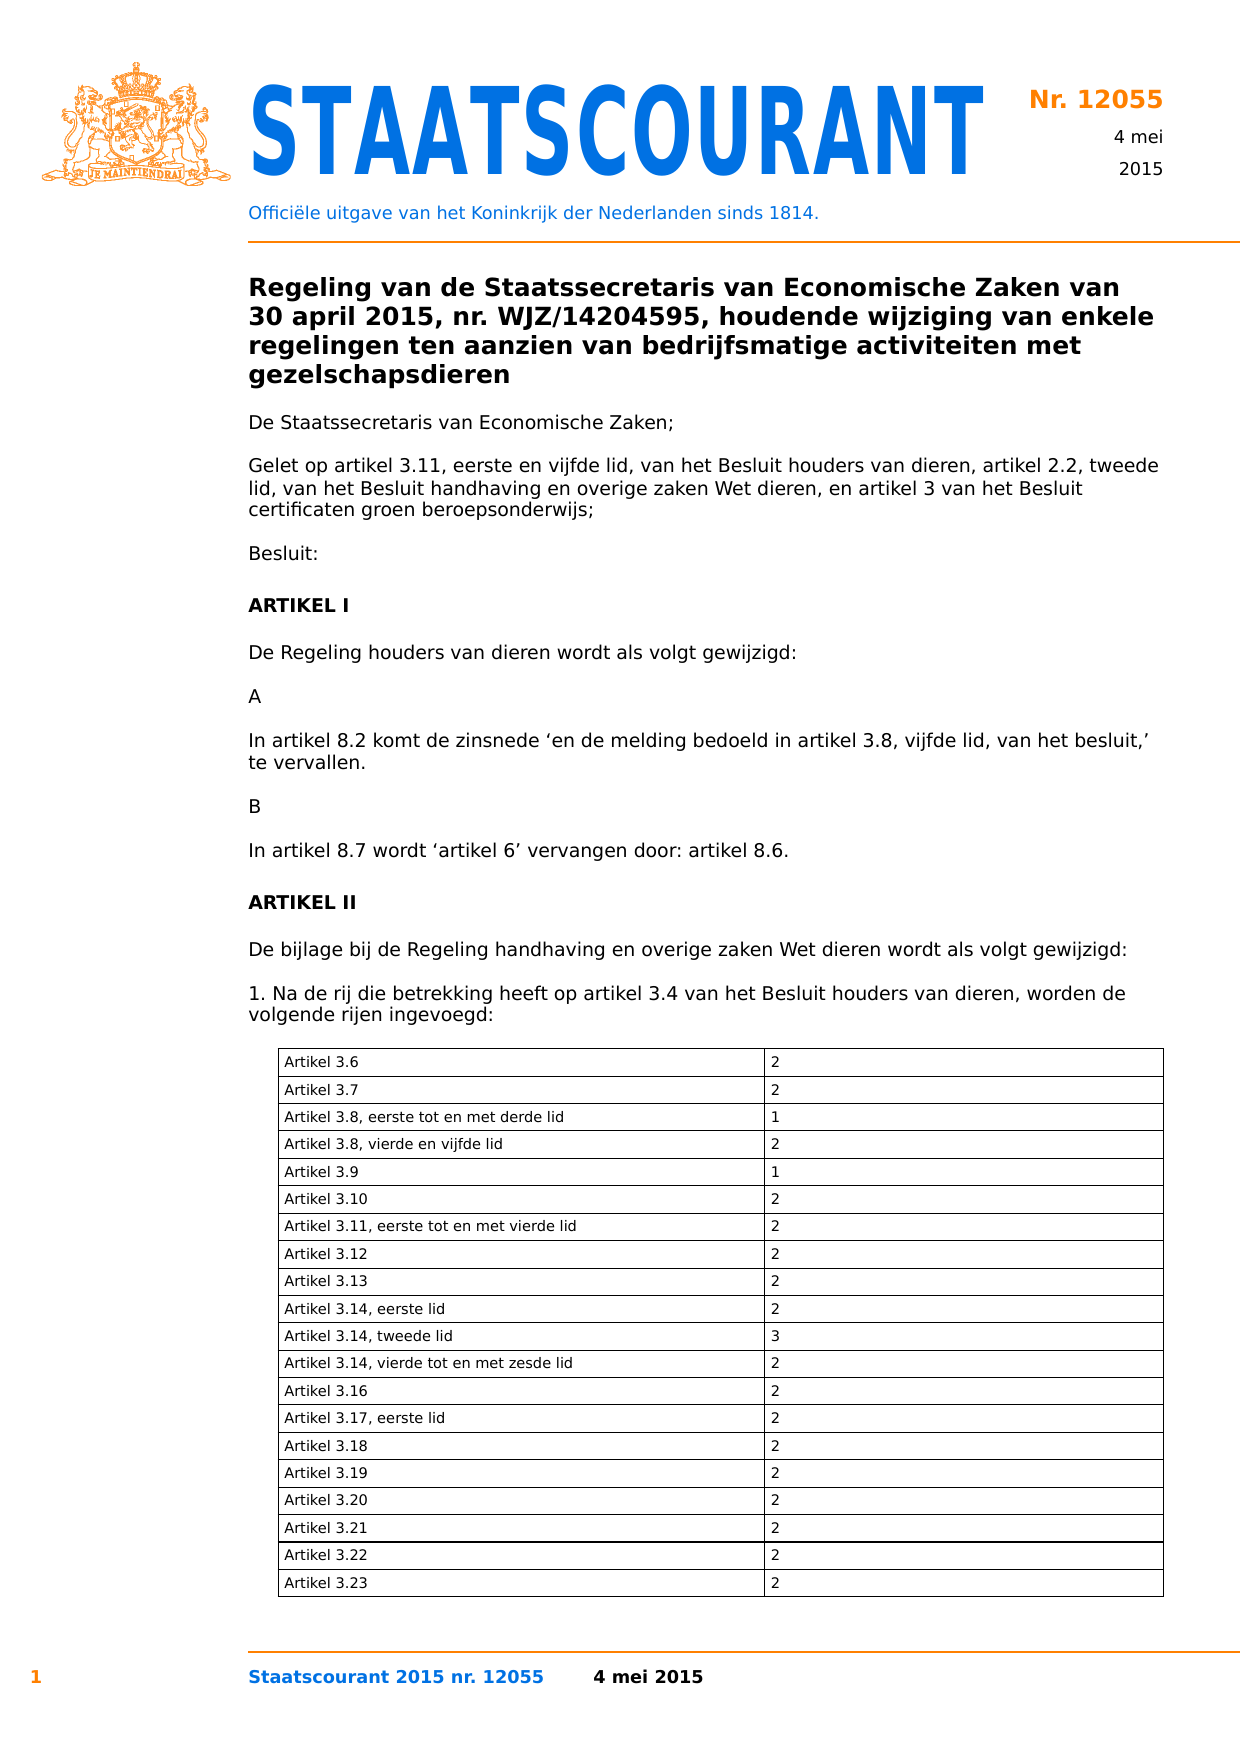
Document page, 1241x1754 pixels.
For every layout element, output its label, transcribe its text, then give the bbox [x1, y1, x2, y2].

table_cell 2 [765, 1488, 1163, 1514]
text De Staatssecretaris van Economische Zaken; [248, 412, 1163, 433]
table_cell Artikel 3.21 [279, 1515, 764, 1541]
table_cell 2 [765, 1351, 1163, 1377]
table_cell Artikel 3.7 [279, 1077, 764, 1103]
table_cell 2 [765, 1460, 1163, 1487]
text Besluit: [248, 543, 1163, 565]
text In artikel 8.2 komt de zinsnede ‘en de melding bedoeld in artikel 3.8, vijfde lid, van het besluit,’ te vervallen. [248, 730, 1163, 774]
text In artikel 8.7 wordt ‘artikel 6’ vervangen door: artikel 8.6. [248, 839, 1163, 862]
table_cell 1 [765, 1104, 1163, 1130]
table_cell Artikel 3.20 [279, 1488, 764, 1514]
table_cell Officiële uitgave van het Koninkrijk der Nederlanden sinds 1814. [248, 203, 1240, 241]
table_header Artikel 3.6 [279, 1049, 764, 1076]
text Gelet op artikel 3.11, eerste en vijfde lid, van het Besluit houders van dieren, artikel 2.2, tweede lid, van het Besluit handhaving en overige zaken Wet dieren, en artikel 3 van het Besluit certificaten groen beroepsonderwijs; [248, 455, 1163, 521]
subtitle ARTIKEL I [248, 595, 1163, 617]
subtitle Regeling van de Staatssecretaris van Economische Zaken van 30 april 2015, nr. WJZ/14204595, houdende wijziging van enkele regelingen ten aanzien van bedrijfsmatige activiteiten met gezelschapsdieren [248, 273, 1163, 390]
table_header 2 [765, 1049, 1163, 1076]
table_cell 2 [765, 1296, 1163, 1322]
table_header [25, 62, 248, 241]
table_cell 2 [765, 1515, 1163, 1541]
table_header STAATSCOURANT [248, 62, 998, 203]
text A [248, 686, 1163, 708]
text De Regeling houders van dieren wordt als volgt gewijzigd: [248, 642, 1163, 664]
table_cell 2 [765, 1131, 1163, 1158]
table_cell 2 [765, 1186, 1163, 1213]
text B [248, 796, 1163, 818]
picture [41, 62, 231, 186]
table_cell 2 [765, 1433, 1163, 1459]
table_cell Artikel 3.11, eerste tot en met vierde lid [279, 1214, 764, 1240]
table_cell Artikel 3.19 [279, 1460, 764, 1487]
table_cell 2 [765, 1570, 1163, 1596]
table_cell 2 [765, 1269, 1163, 1295]
table_cell Artikel 3.13 [279, 1269, 764, 1295]
table_cell Artikel 3.22 [279, 1543, 764, 1569]
table_cell 2 [765, 1077, 1163, 1103]
table_cell Artikel 3.14, tweede lid [279, 1323, 764, 1349]
table_cell 2 [765, 1405, 1163, 1432]
table_cell 4 mei [998, 121, 1240, 153]
text 1. Na de rij die betrekking heeft op artikel 3.4 van het Besluit houders van dieren, worden de volgende rijen ingevoegd: [248, 982, 1163, 1026]
table_header Nr. 12055 [998, 62, 1240, 121]
table_cell Artikel 3.23 [279, 1570, 764, 1596]
table_cell Artikel 3.18 [279, 1433, 764, 1459]
table_cell Artikel 3.17, eerste lid [279, 1405, 764, 1432]
table_cell 2015 [998, 153, 1240, 203]
table_cell 2 [765, 1214, 1163, 1240]
table_cell Artikel 3.14, vierde tot en met zesde lid [279, 1351, 764, 1377]
text De bijlage bij de Regeling handhaving en overige zaken Wet dieren wordt als volgt gewijzigd: [248, 938, 1163, 961]
subtitle ARTIKEL II [248, 892, 1163, 913]
table_cell 2 [765, 1543, 1163, 1569]
table_cell Artikel 3.16 [279, 1378, 764, 1404]
table_cell 3 [765, 1323, 1163, 1349]
table_cell Artikel 3.10 [279, 1186, 764, 1213]
table_cell 2 [765, 1378, 1163, 1404]
table_cell Artikel 3.12 [279, 1241, 764, 1267]
table_cell Artikel 3.9 [279, 1159, 764, 1185]
table_cell Artikel 3.14, eerste lid [279, 1296, 764, 1322]
table_cell 2 [765, 1241, 1163, 1267]
table_cell Artikel 3.8, vierde en vijfde lid [279, 1131, 764, 1158]
table_cell Artikel 3.8, eerste tot en met derde lid [279, 1104, 764, 1130]
table_cell 1 [765, 1159, 1163, 1185]
